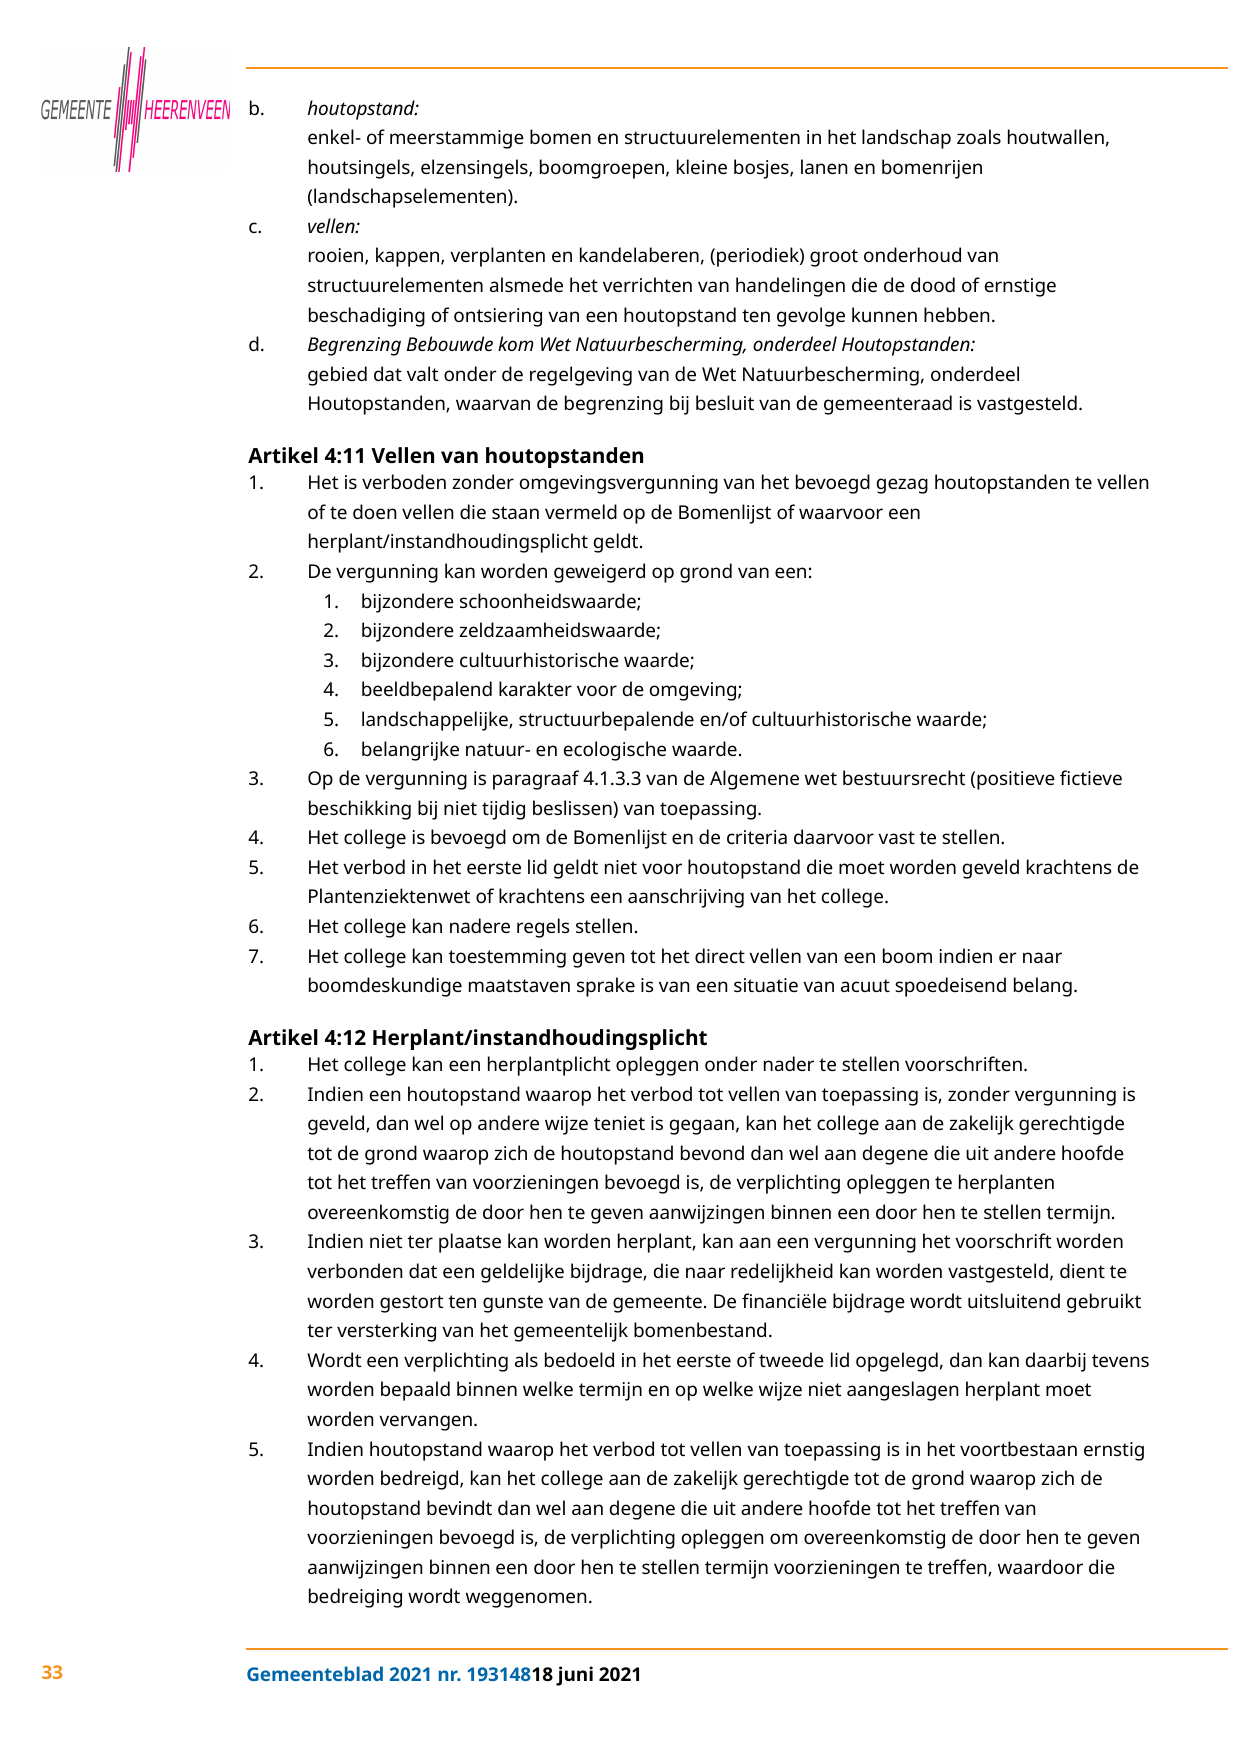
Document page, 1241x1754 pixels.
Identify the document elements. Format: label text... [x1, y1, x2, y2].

list Indien houtopstand waarop het verbod tot vellen van toepassing is in het voortbestaan ernstig worden bedreigd, kan het college aan de zakelijk gerechtigde tot de grond waarop zich de houtopstand bevindt dan wel aan degene die uit andere hoofde tot het treffen van voorzieningen bevoegd is, de verplichting opleggen om overeenkomstig de door hen te geven aanwijzingen binnen een door hen te stellen termijn voorzieningen te treffen, waardoor die bedreiging wordt weggenomen. [248, 1436, 1152, 1609]
list Het verbod in het eerste lid geldt niet voor houtopstand die moet worden geveld krachtens de Plantenziektenwet of krachtens een aanschrijving van het college. [248, 854, 1152, 909]
list Het is verboden zonder omgevingsvergunning van het bevoegd gezag houtopstanden te vellen of te doen vellen die staan vermeld op de Bomenlijst of waarvoor een herplant/instandhoudingsplicht geldt. [248, 469, 1152, 554]
text Artikel 4:11 Vellen van houtopstanden [248, 441, 1152, 469]
list enkel- of meerstammige bomen en structuurelementen in het landschap zoals houtwallen, houtsingels, elzensingels, boomgroepen, kleine bosjes, lanen en bomenrijen (landschapselementen). [248, 124, 1152, 209]
list Begrenzing Bebouwde kom Wet Natuurbescherming, onderdeel Houtopstanden: [248, 331, 1152, 357]
list belangrijke natuur- en ecologische waarde. [323, 736, 1152, 761]
list bijzondere zeldzaamheidswaarde; [323, 617, 1152, 643]
list Wordt een verplichting als bedoeld in het eerste of tweede lid opgelegd, dan kan daarbij tevens worden bepaald binnen welke termijn en op welke wijze niet aangeslagen herplant moet worden vervangen. [248, 1347, 1152, 1432]
list De vergunning kan worden geweigerd op grond van een: [248, 558, 1152, 584]
list landschappelijke, structuurbepalende en/of cultuurhistorische waarde; [323, 706, 1152, 732]
list Het college is bevoegd om de Bomenlijst en de criteria daarvoor vast te stellen. [248, 824, 1152, 850]
list Het college kan een herplantplicht opleggen onder nader te stellen voorschriften. [248, 1051, 1152, 1077]
list Indien een houtopstand waarop het verbod tot vellen van toepassing is, zonder vergunning is geveld, dan wel op andere wijze teniet is gegaan, kan het college aan de zakelijk gerechtigde tot de grond waarop zich de houtopstand bevond dan wel aan degene die uit andere hoofde tot het treffen van voorzieningen bevoegd is, de verplichting opleggen te herplanten overeenkomstig de door hen te geven aanwijzingen binnen een door hen te stellen termijn. [248, 1081, 1152, 1225]
list vellen: [248, 213, 1152, 239]
list Indien niet ter plaatse kan worden herplant, kan aan een vergunning het voorschrift worden verbonden dat een geldelijke bijdrage, die naar redelijkheid kan worden vastgesteld, dient te worden gestort ten gunste van de gemeente. De financiële bijdrage wordt uitsluitend gebruikt ter versterking van het gemeentelijk bomenbestand. [248, 1229, 1152, 1343]
list bijzondere schoonheidswaarde; [323, 588, 1152, 613]
picture [41, 47, 231, 172]
list Op de vergunning is paragraaf 4.1.3.3 van de Algemene wet bestuursrecht (positieve fictieve beschikking bij niet tijdig beslissen) van toepassing. [248, 765, 1152, 821]
list gebied dat valt onder de regelgeving van de Wet Natuurbescherming, onderdeel Houtopstanden, waarvan de begrenzing bij besluit van de gemeenteraad is vastgesteld. [248, 361, 1152, 416]
list houtopstand: [248, 95, 1152, 121]
text Artikel 4:12 Herplant/instandhoudingsplicht [248, 1023, 1152, 1051]
list rooien, kappen, verplanten en kandelaberen, (periodiek) groot onderhoud van structuurelementen alsmede het verrichten van handelingen die de dood of ernstige beschadiging of ontsiering van een houtopstand ten gevolge kunnen hebben. [248, 243, 1152, 328]
list Het college kan nadere regels stellen. [248, 913, 1152, 939]
list Het college kan toestemming geven tot het direct vellen van een boom indien er naar boomdeskundige maatstaven sprake is van een situatie van acuut spoedeisend belang. [248, 943, 1152, 998]
list beeldbepalend karakter voor de omgeving; [323, 677, 1152, 702]
list bijzondere cultuurhistorische waarde; [323, 647, 1152, 673]
